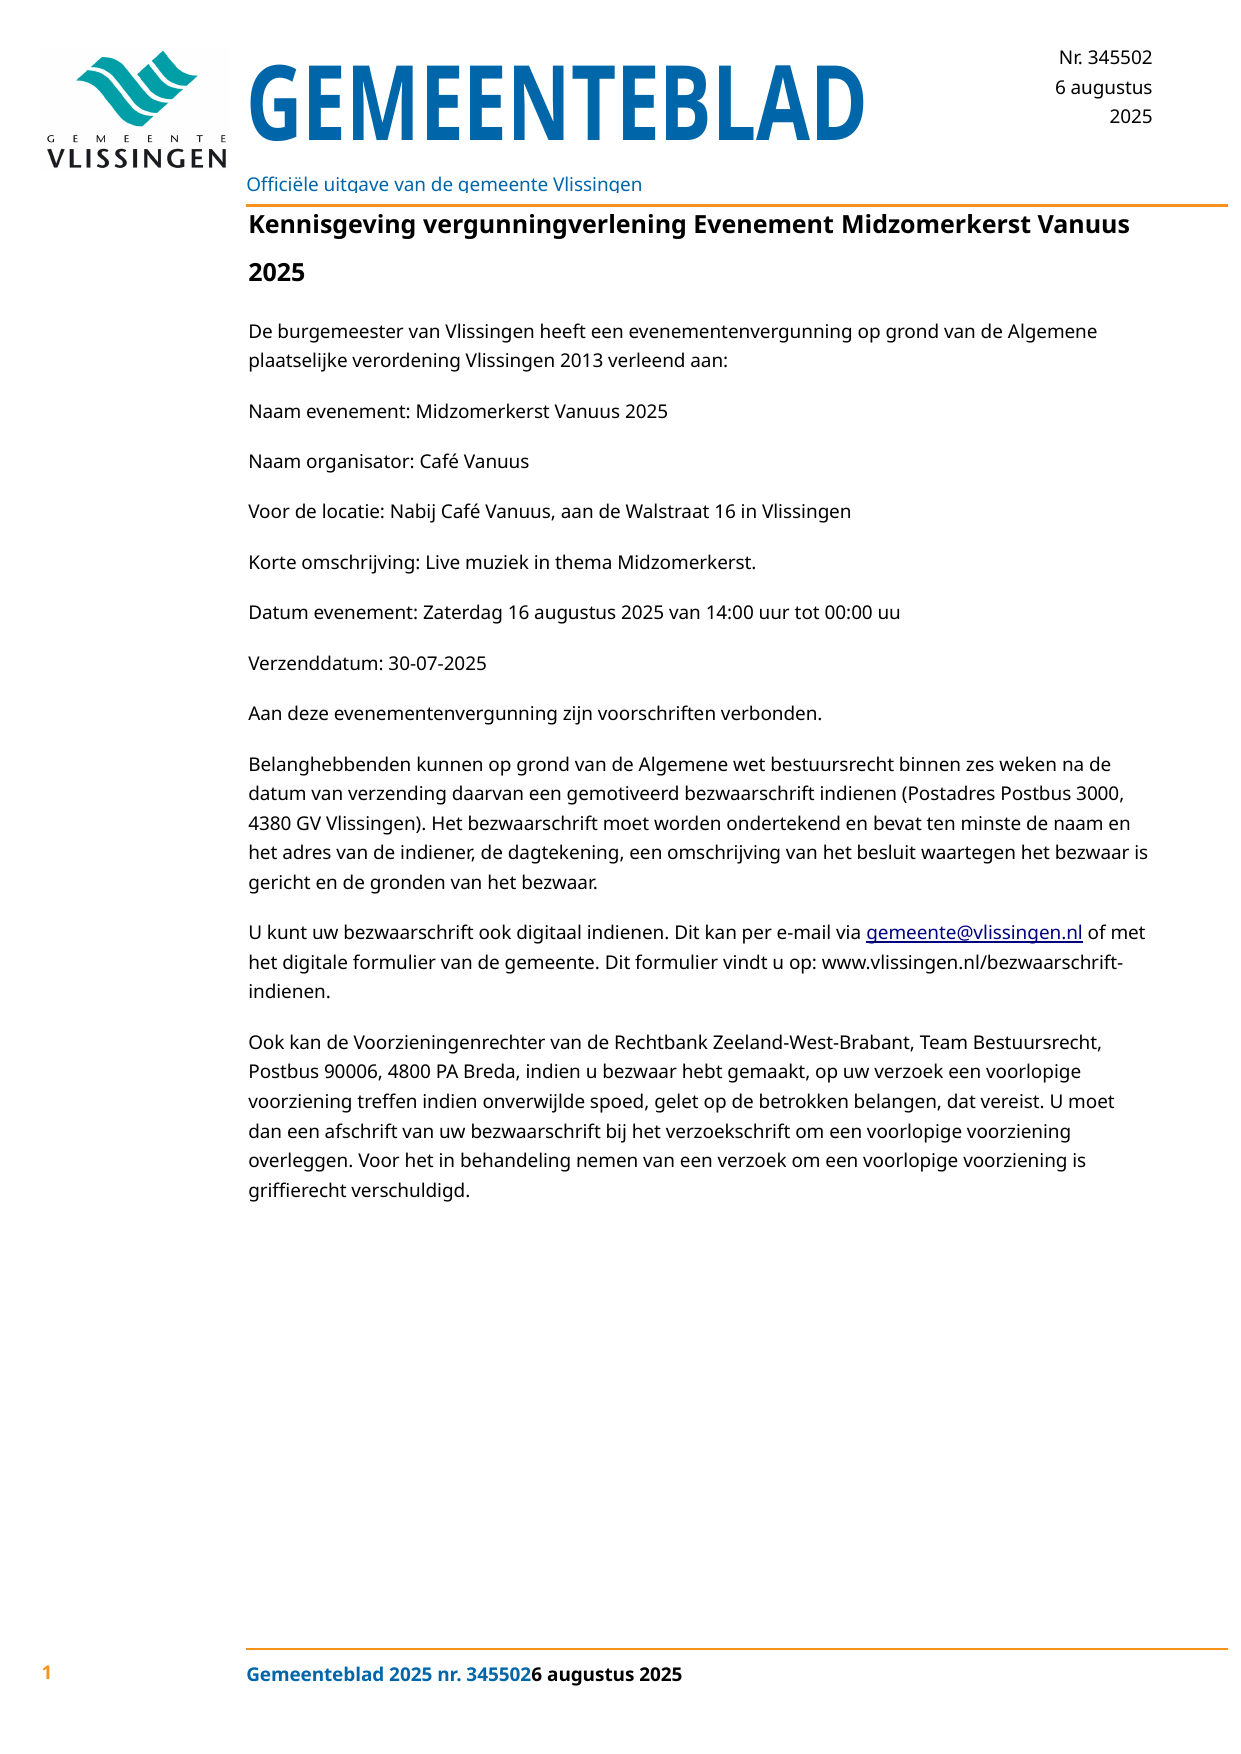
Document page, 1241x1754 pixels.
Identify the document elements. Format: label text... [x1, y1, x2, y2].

text Ook kan de Voorzieningenrechter van de Rechtbank Zeeland-West-Brabant, Team Bestuursrecht, Postbus 90006, 4800 PA Breda, indien u bezwaar hebt gemaakt, op uw verzoek een voorlopige voorziening treffen indien onverwijlde spoed, gelet op de betrokken belangen, dat vereist. U moet dan een afschrift van uw bezwaarschrift bij het verzoekschrift om een voorlopige voorziening overleggen. Voor het in behandeling nemen van een verzoek om een voorlopige voorziening is griffierecht verschuldigd. [248, 1029, 1152, 1203]
text Datum evenement: Zaterdag 16 augustus 2025 van 14:00 uur tot 00:00 uu [248, 599, 1152, 625]
text Belanghebbenden kunnen op grond van de Algemene wet bestuursrecht binnen zes weken na de datum van verzending daarvan een gemotiveerd bezwaarschrift indienen (Postadres Postbus 3000, 4380 GV Vlissingen). Het bezwaarschrift moet worden ondertekend en bevat ten minste de naam en het adres van de indiener, de dagtekening, een omschrijving van het besluit waartegen het bezwaar is gericht en de gronden van het bezwaar. [248, 751, 1152, 895]
text Voor de locatie: Nabij Café Vanuus, aan de Walstraat 16 in Vlissingen [248, 499, 1152, 524]
text Naam evenement: Midzomerkerst Vanuus 2025 [248, 398, 1152, 424]
text Naam organisator: Café Vanuus [248, 448, 1152, 474]
text Kennisgeving vergunningverlening Evenement Midzomerkerst Vanuus 2025 [248, 207, 1152, 288]
text Korte omschrijving: Live muziek in thema Midzomerkerst. [248, 549, 1152, 575]
text U kunt uw bezwaarschrift ook digitaal indienen. Dit kan per e-mail via gemeente@vlissingen.nl of met het digitale formulier van de gemeente. Dit formulier vindt u op: www.vlissingen.nl/bezwaarschrift-indienen. [248, 919, 1152, 1004]
text Aan deze evenementenvergunning zijn voorschriften verbonden. [248, 700, 1152, 726]
picture [41, 47, 231, 172]
text De burgemeester van Vlissingen heeft een evenementenvergunning op grond van de Algemene plaatselijke verordening Vlissingen 2013 verleend aan: [248, 318, 1152, 373]
text Verzenddatum: 30-07-2025 [248, 650, 1152, 676]
